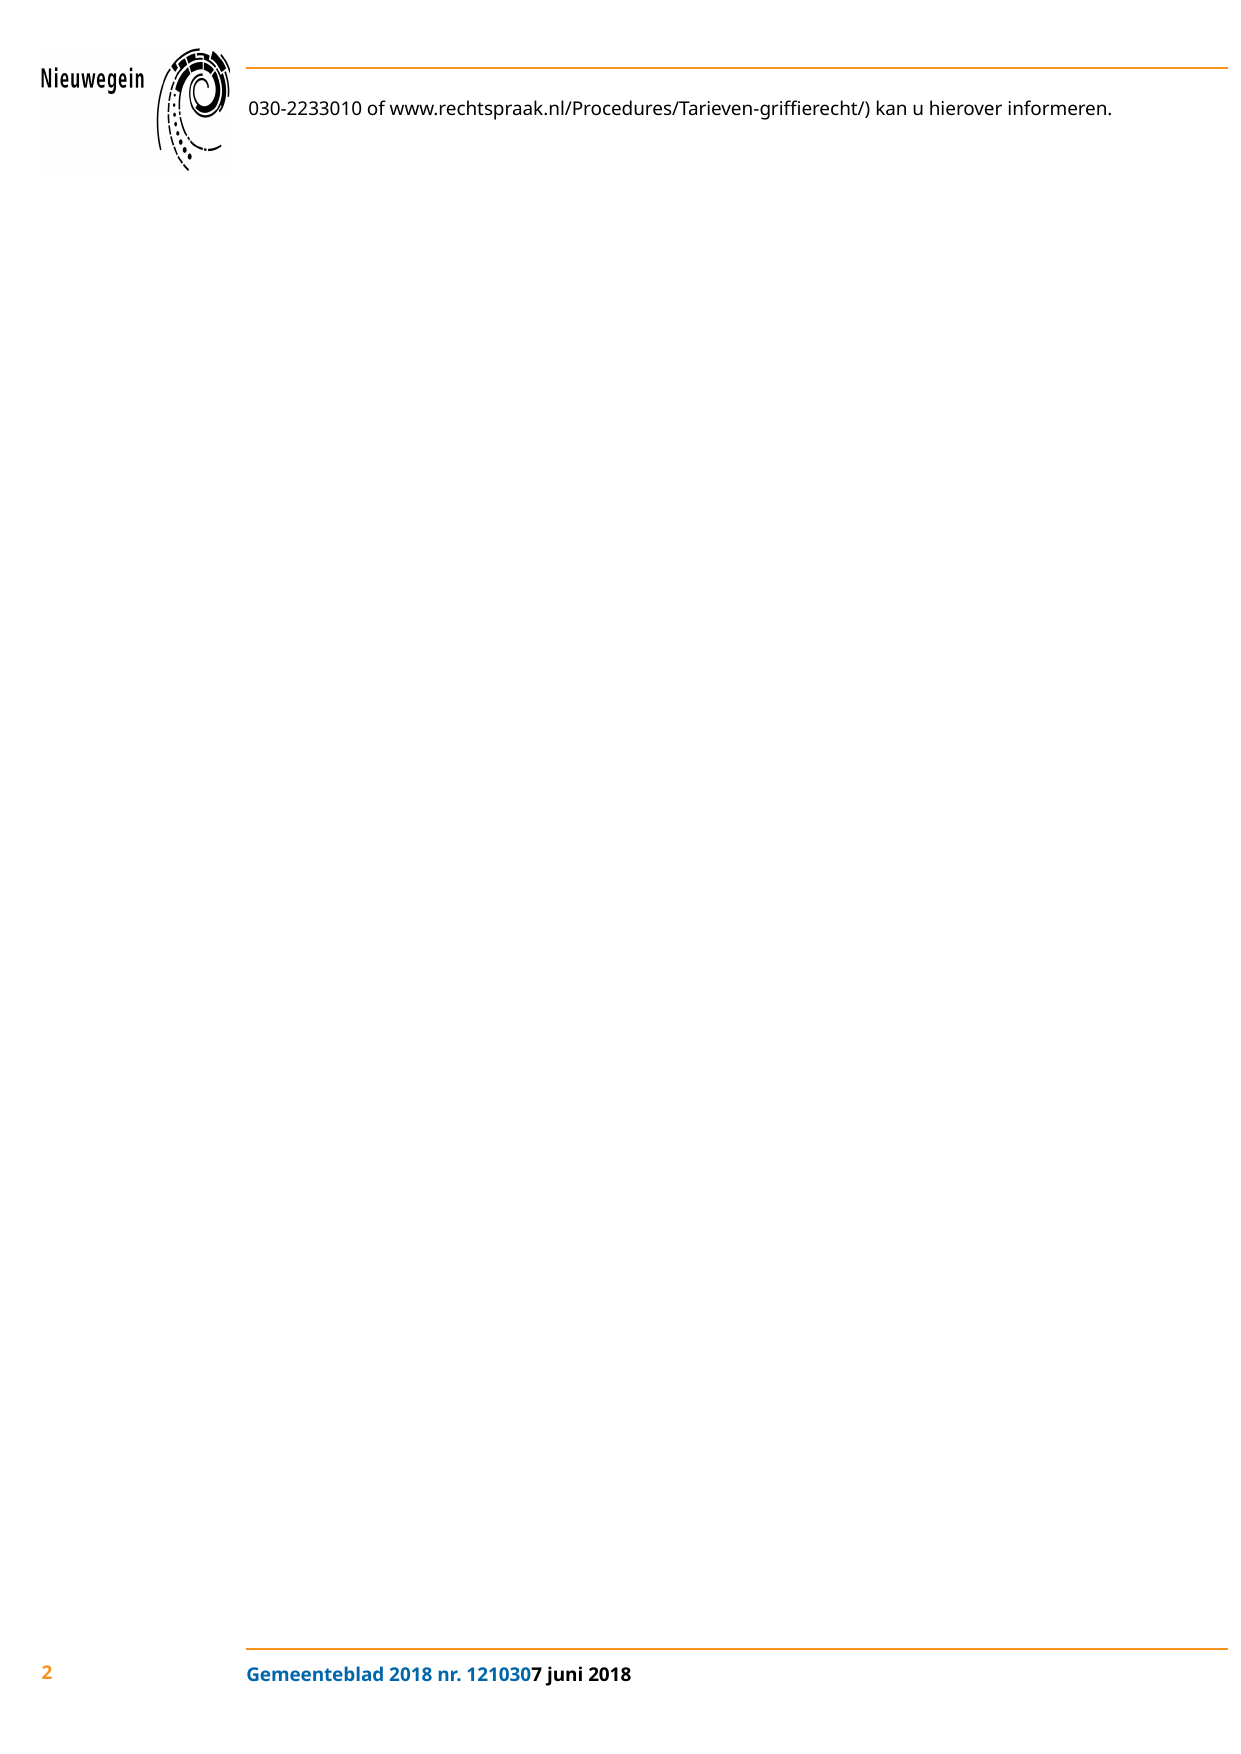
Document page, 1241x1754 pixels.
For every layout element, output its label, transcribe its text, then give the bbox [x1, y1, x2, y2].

text 030-2233010 of www.rechtspraak.nl/Procedures/Tarieven-griffierecht/) kan u hierover informeren. [248, 95, 1152, 121]
picture [41, 47, 231, 172]
